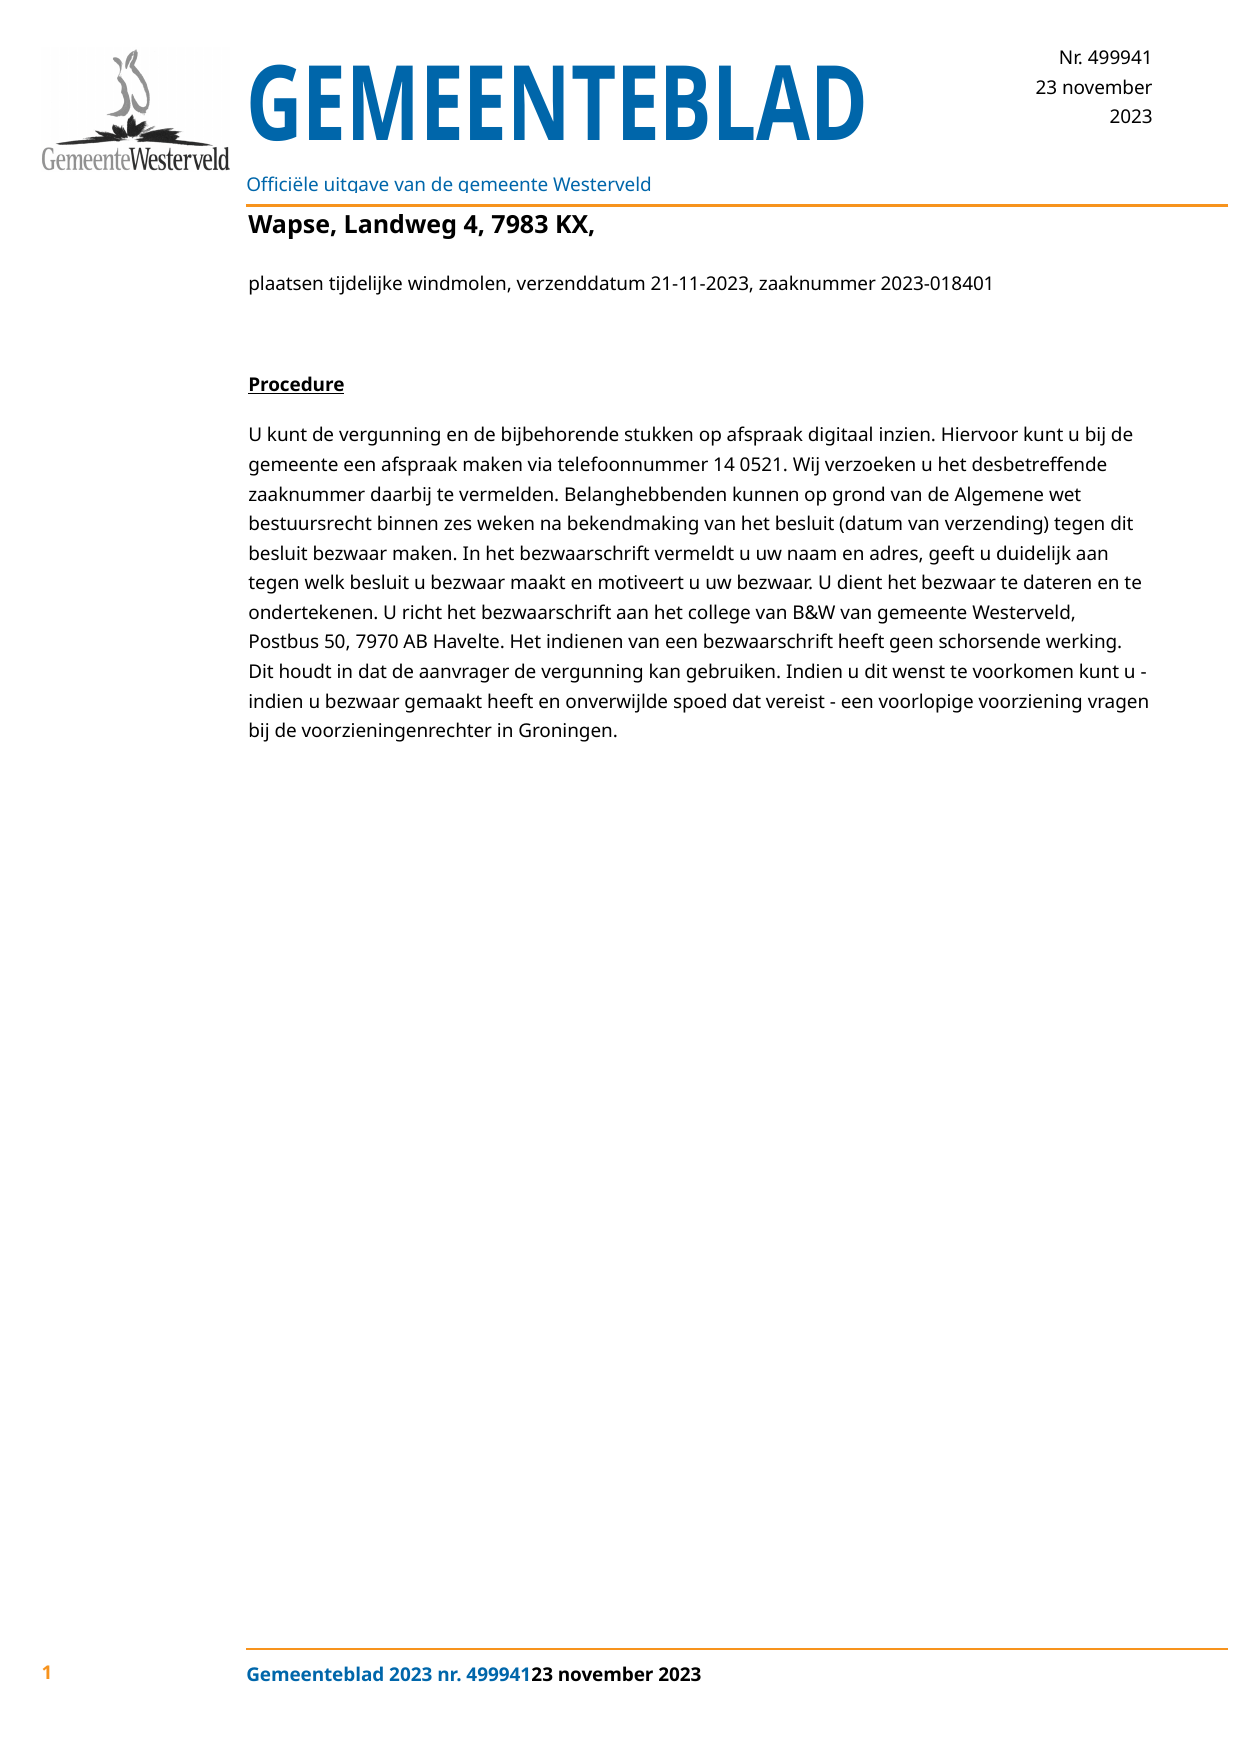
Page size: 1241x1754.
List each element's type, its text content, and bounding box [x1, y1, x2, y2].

text U kunt de vergunning en de bijbehorende stukken op afspraak digitaal inzien. Hiervoor kunt u bij de gemeente een afspraak maken via telefoonnummer 14 0521. Wij verzoeken u het desbetreffende zaaknummer daarbij te vermelden. Belanghebbenden kunnen op grond van de Algemene wet bestuursrecht binnen zes weken na bekendmaking van het besluit (datum van verzending) tegen dit besluit bezwaar maken. In het bezwaarschrift vermeldt u uw naam en adres, geeft u duidelijk aan tegen welk besluit u bezwaar maakt en motiveert u uw bezwaar. U dient het bezwaar te dateren en te ondertekenen. U richt het bezwaarschrift aan het college van B&W van gemeente Westerveld, Postbus 50, 7970 AB Havelte. Het indienen van een bezwaarschrift heeft geen schorsende werking. Dit houdt in dat de aanvrager de vergunning kan gebruiken. Indien u dit wenst te voorkomen kunt u - indien u bezwaar gemaakt heeft en onverwijlde spoed dat vereist - een voorlopige voorziening vragen bij de voorzieningenrechter in Groningen. [248, 422, 1152, 743]
text plaatsen tijdelijke windmolen, verzenddatum 21-11-2023, zaaknummer 2023-018401 [248, 270, 1152, 296]
text Procedure [248, 371, 1152, 397]
text Wapse, Landweg 4, 7983 KX, [248, 207, 1152, 241]
picture [41, 47, 231, 172]
